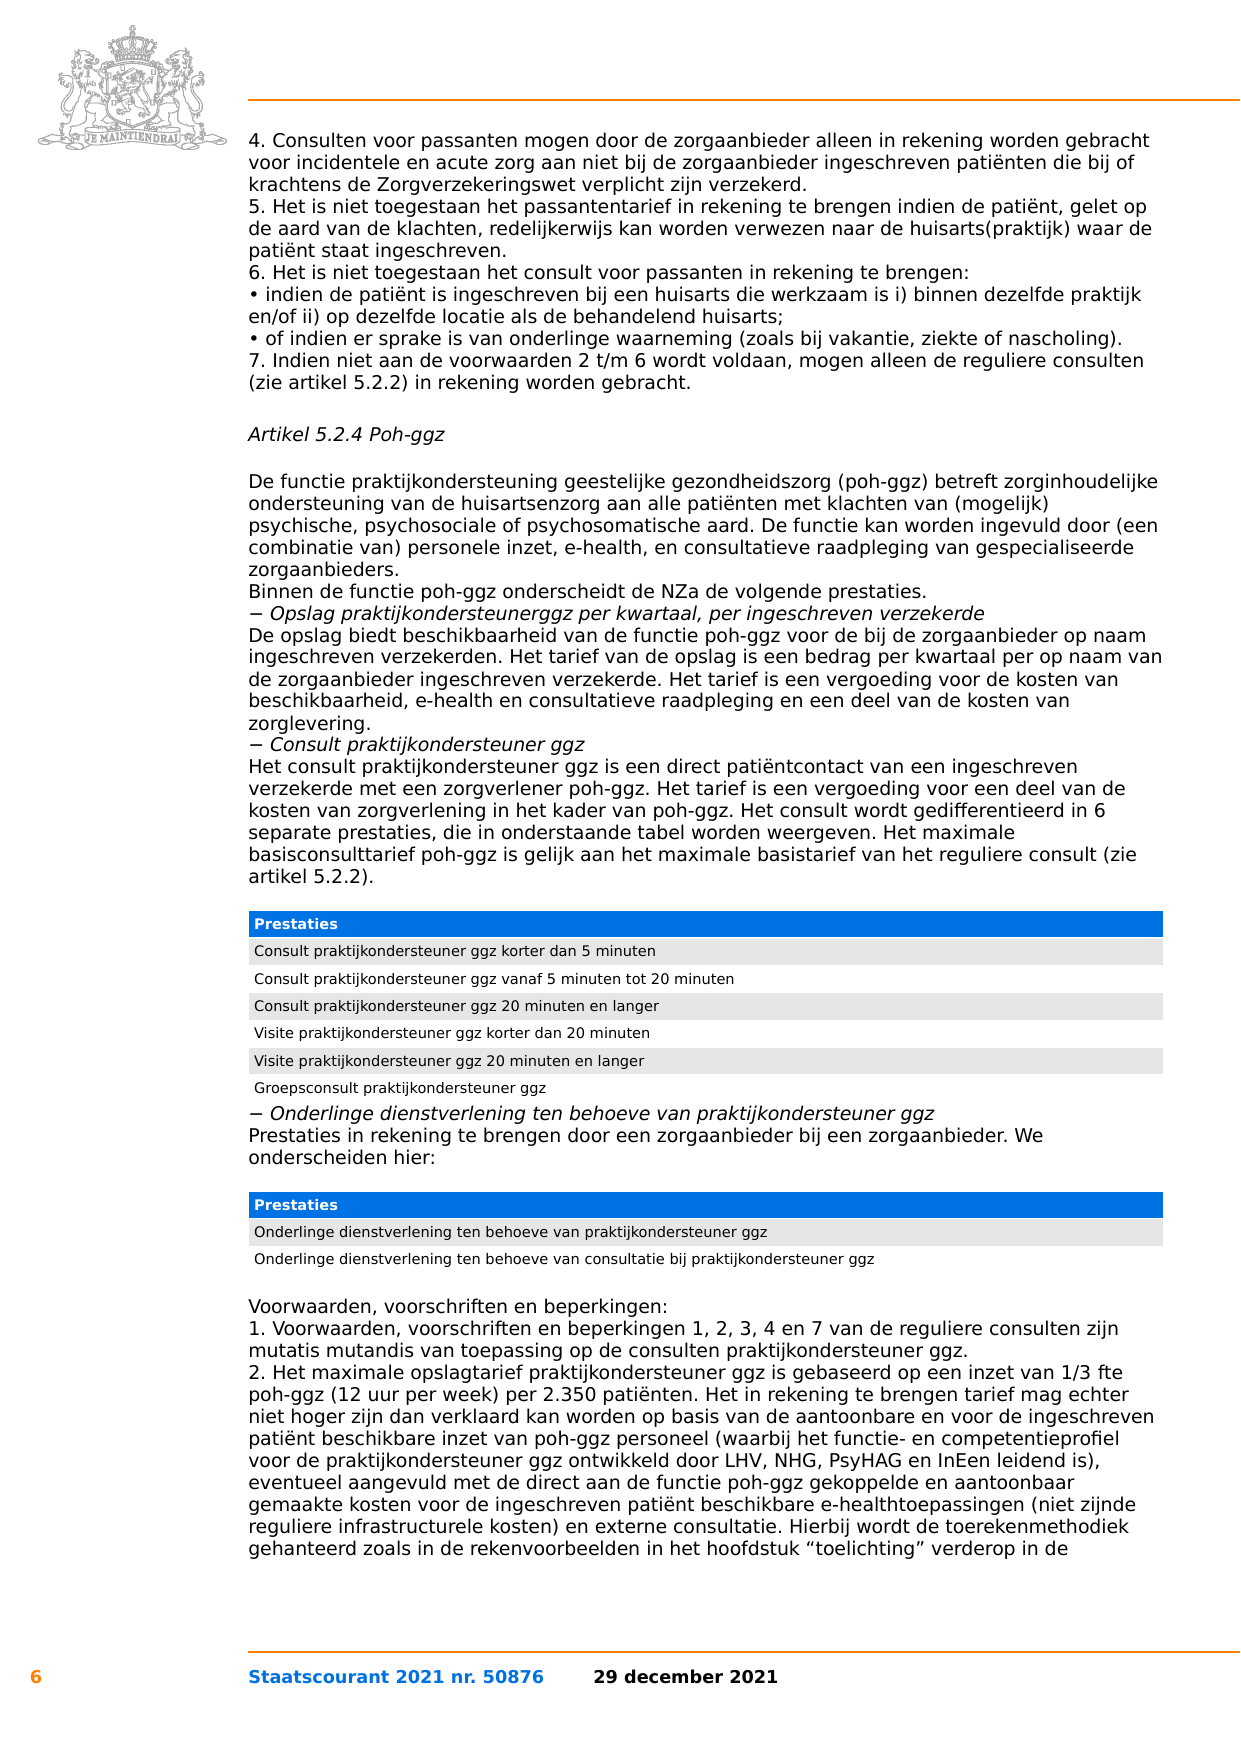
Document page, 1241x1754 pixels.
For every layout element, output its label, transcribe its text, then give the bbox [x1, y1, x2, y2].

text 1. Voorwaarden, voorschriften en beperkingen 1, 2, 3, 4 en 7 van de reguliere consulten zijn mutatis mutandis van toepassing op de consulten praktijkondersteuner ggz. [248, 1318, 1163, 1362]
text De opslag biedt beschikbaarheid van de functie poh-ggz voor de bij de zorgaanbieder op naam ingeschreven verzekerden. Het tarief van de opslag is een bedrag per kwartaal per op naam van de zorgaanbieder ingeschreven verzekerde. Het tarief is een vergoeding voor de kosten van beschikbaarheid, e-health en consultatieve raadpleging en een deel van de kosten van zorglevering. [248, 624, 1163, 734]
table_cell Onderlinge dienstverlening ten behoeve van praktijkondersteuner ggz [249, 1219, 1163, 1246]
picture [38, 25, 227, 150]
text • indien de patiënt is ingeschreven bij een huisarts die werkzaam is i) binnen dezelfde praktijk en/of ii) op dezelfde locatie als de behandelend huisarts; [248, 284, 1163, 328]
table_header Prestaties [249, 1192, 1163, 1218]
table_cell Groepsconsult praktijkondersteuner ggz [249, 1076, 1163, 1102]
text − Onderlinge dienstverlening ten behoeve van praktijkondersteuner ggz [248, 1103, 1163, 1125]
table_header Prestaties [249, 911, 1163, 937]
text Het consult praktijkondersteuner ggz is een direct patiëntcontact van een ingeschreven verzekerde met een zorgverlener poh-ggz. Het tarief is een vergoeding voor een deel van de kosten van zorgverlening in het kader van poh-ggz. Het consult wordt gedifferentieerd in 6 separate prestaties, die in onderstaande tabel worden weergeven. Het maximale basisconsulttarief poh-ggz is gelijk aan het maximale basistarief van het reguliere consult (zie artikel 5.2.2). [248, 756, 1163, 888]
table_cell Onderlinge dienstverlening ten behoeve van consultatie bij praktijkondersteuner ggz [249, 1247, 1163, 1273]
text De functie praktijkondersteuning geestelijke gezondheidszorg (poh-ggz) betreft zorginhoudelijke ondersteuning van de huisartsenzorg aan alle patiënten met klachten van (mogelijk) psychische, psychosociale of psychosomatische aard. De functie kan worden ingevuld door (een combinatie van) personele inzet, e-health, en consultatieve raadpleging van gespecialiseerde zorgaanbieders. [248, 471, 1163, 581]
text 7. Indien niet aan de voorwaarden 2 t/m 6 wordt voldaan, mogen alleen de reguliere consulten (zie artikel 5.2.2) in rekening worden gebracht. [248, 350, 1163, 394]
text − Opslag praktijkondersteunerggz per kwartaal, per ingeschreven verzekerde [248, 602, 1163, 624]
text 6. Het is niet toegestaan het consult voor passanten in rekening te brengen: [248, 262, 1163, 284]
table_cell Consult praktijkondersteuner ggz korter dan 5 minuten [249, 939, 1163, 965]
text Voorwaarden, voorschriften en beperkingen: [248, 1296, 1163, 1318]
text − Consult praktijkondersteuner ggz [248, 734, 1163, 756]
table_cell Visite praktijkondersteuner ggz korter dan 20 minuten [249, 1021, 1163, 1047]
table_cell Consult praktijkondersteuner ggz 20 minuten en langer [249, 993, 1163, 1020]
text 4. Consulten voor passanten mogen door de zorgaanbieder alleen in rekening worden gebracht voor incidentele en acute zorg aan niet bij de zorgaanbieder ingeschreven patiënten die bij of krachtens de Zorgverzekeringswet verplicht zijn verzekerd. [248, 130, 1163, 196]
text 2. Het maximale opslagtarief praktijkondersteuner ggz is gebaseerd op een inzet van 1/3 fte poh-ggz (12 uur per week) per 2.350 patiënten. Het in rekening te brengen tarief mag echter niet hoger zijn dan verklaard kan worden op basis van de aantoonbare en voor de ingeschreven patiënt beschikbare inzet van poh-ggz personeel (waarbij het functie- en competentieprofiel voor de praktijkondersteuner ggz ontwikkeld door LHV, NHG, PsyHAG en InEen leidend is), eventueel aangevuld met de direct aan de functie poh-ggz gekoppelde en aantoonbaar gemaakte kosten voor de ingeschreven patiënt beschikbare e-healthtoepassingen (niet zijnde reguliere infrastructurele kosten) en externe consultatie. Hierbij wordt de toerekenmethodiek gehanteerd zoals in de rekenvoorbeelden in het hoofdstuk “toelichting” verderop in de [248, 1362, 1163, 1559]
text 5. Het is niet toegestaan het passantentarief in rekening te brengen indien de patiënt, gelet op de aard van de klachten, redelijkerwijs kan worden verwezen naar de huisarts(praktijk) waar de patiënt staat ingeschreven. [248, 196, 1163, 262]
text • of indien er sprake is van onderlinge waarneming (zoals bij vakantie, ziekte of nascholing). [248, 328, 1163, 350]
table_cell Consult praktijkondersteuner ggz vanaf 5 minuten tot 20 minuten [249, 966, 1163, 992]
subtitle Artikel 5.2.4 Poh-ggz [248, 424, 1163, 446]
table_cell Visite praktijkondersteuner ggz 20 minuten en langer [249, 1048, 1163, 1074]
text Binnen de functie poh-ggz onderscheidt de NZa de volgende prestaties. [248, 581, 1163, 602]
text Prestaties in rekening te brengen door een zorgaanbieder bij een zorgaanbieder. We onderscheiden hier: [248, 1125, 1163, 1169]
